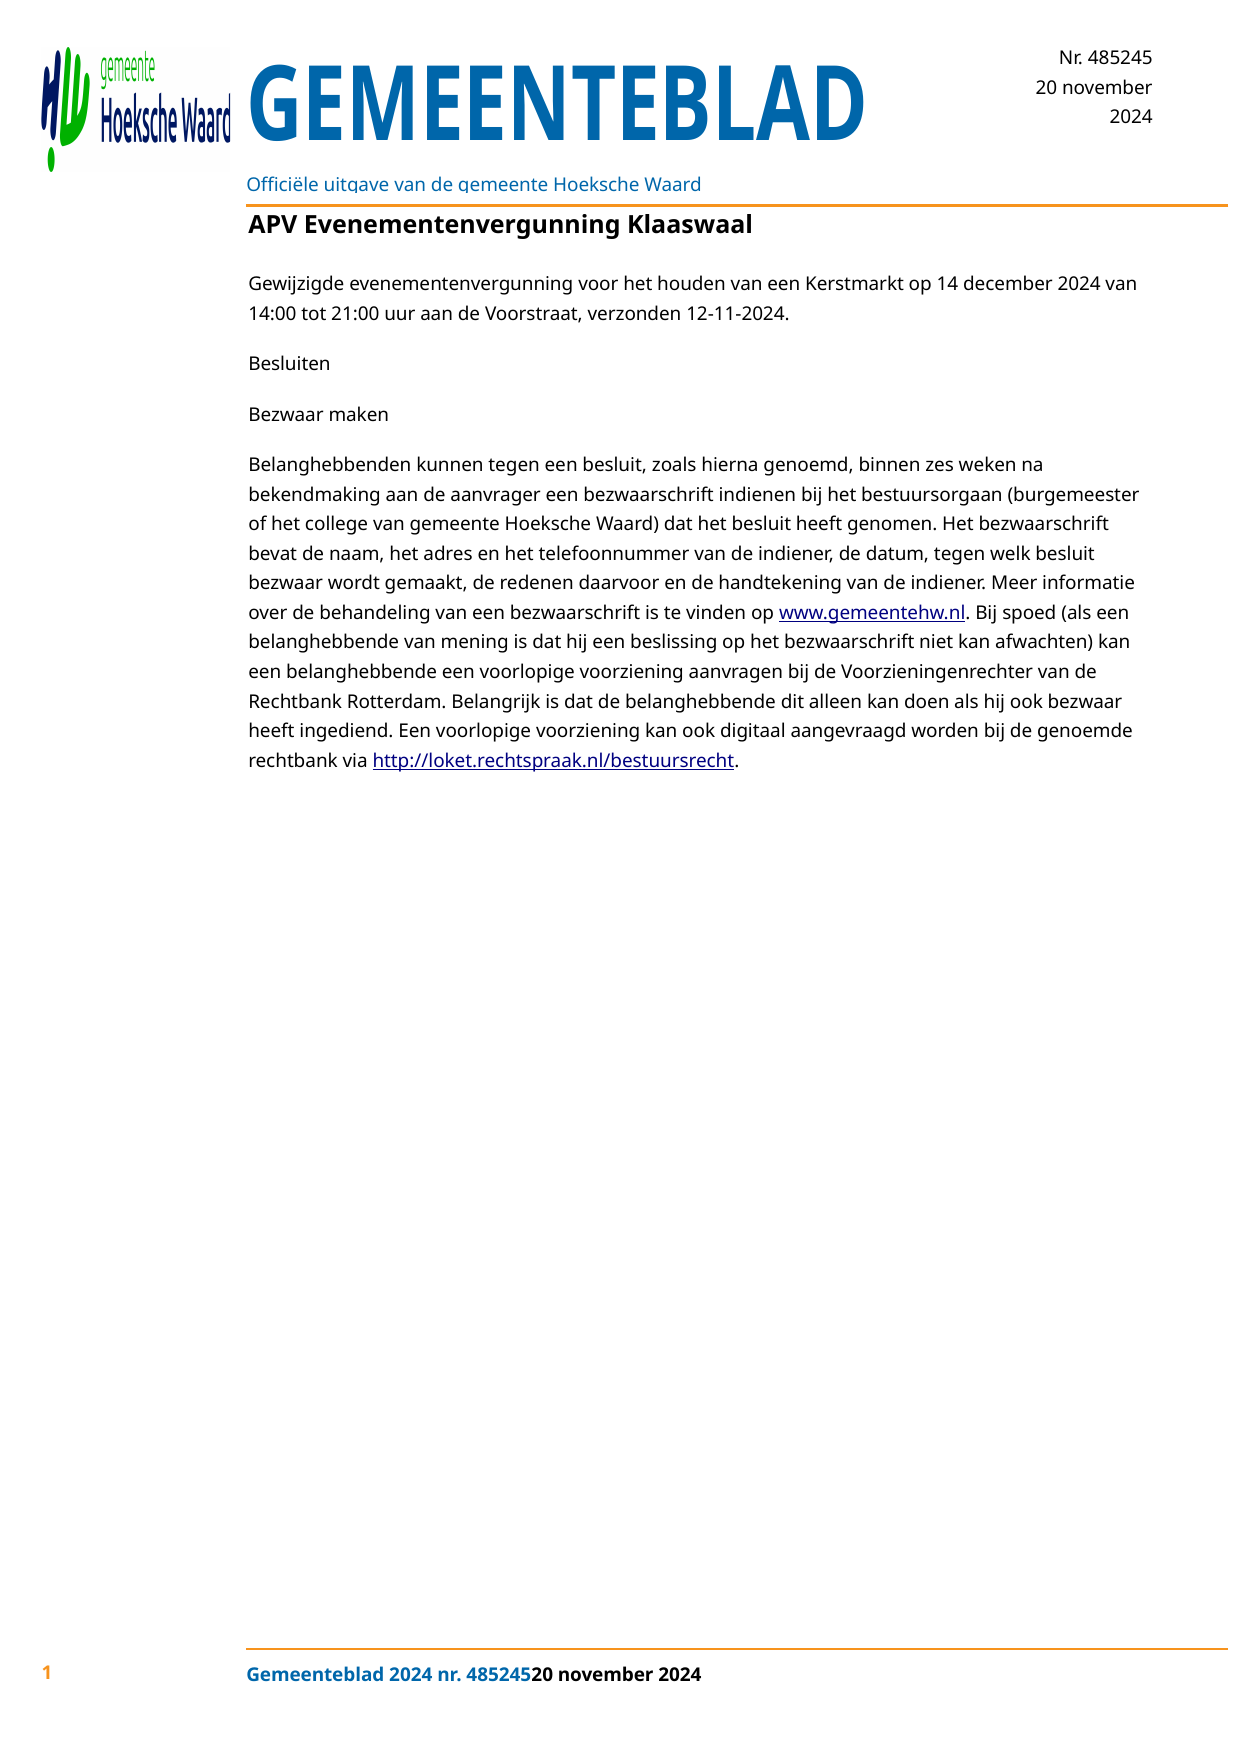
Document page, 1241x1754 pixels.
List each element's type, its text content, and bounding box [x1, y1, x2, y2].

text APV Evenementenvergunning Klaaswaal [248, 207, 1152, 241]
text Bezwaar maken [248, 401, 1152, 426]
text Gewijzigde evenementenvergunning voor het houden van een Kerstmarkt op 14 december 2024 van 14:00 tot 21:00 uur aan de Voorstraat, verzonden 12-11-2024. [248, 270, 1152, 326]
text Belanghebbenden kunnen tegen een besluit, zoals hierna genoemd, binnen zes weken na bekendmaking aan de aanvrager een bezwaarschrift indienen bij het bestuursorgaan (burgemeester of het college van gemeente Hoeksche Waard) dat het besluit heeft genomen. Het bezwaarschrift bevat de naam, het adres en het telefoonnummer van de indiener, de datum, tegen welk besluit bezwaar wordt gemaakt, de redenen daarvoor en de handtekening van de indiener. Meer informatie over de behandeling van een bezwaarschrift is te vinden op www.gemeentehw.nl. Bij spoed (als een belanghebbende van mening is dat hij een beslissing op het bezwaarschrift niet kan afwachten) kan een belanghebbende een voorlopige voorziening aanvragen bij de Voorzieningenrechter van de Rechtbank Rotterdam. Belangrijk is dat de belanghebbende dit alleen kan doen als hij ook bezwaar heeft ingediend. Een voorlopige voorziening kan ook digitaal aangevraagd worden bij de genoemde rechtbank via http://loket.rechtspraak.nl/bestuursrecht. [248, 451, 1152, 773]
picture [41, 47, 231, 172]
text Besluiten [248, 350, 1152, 376]
